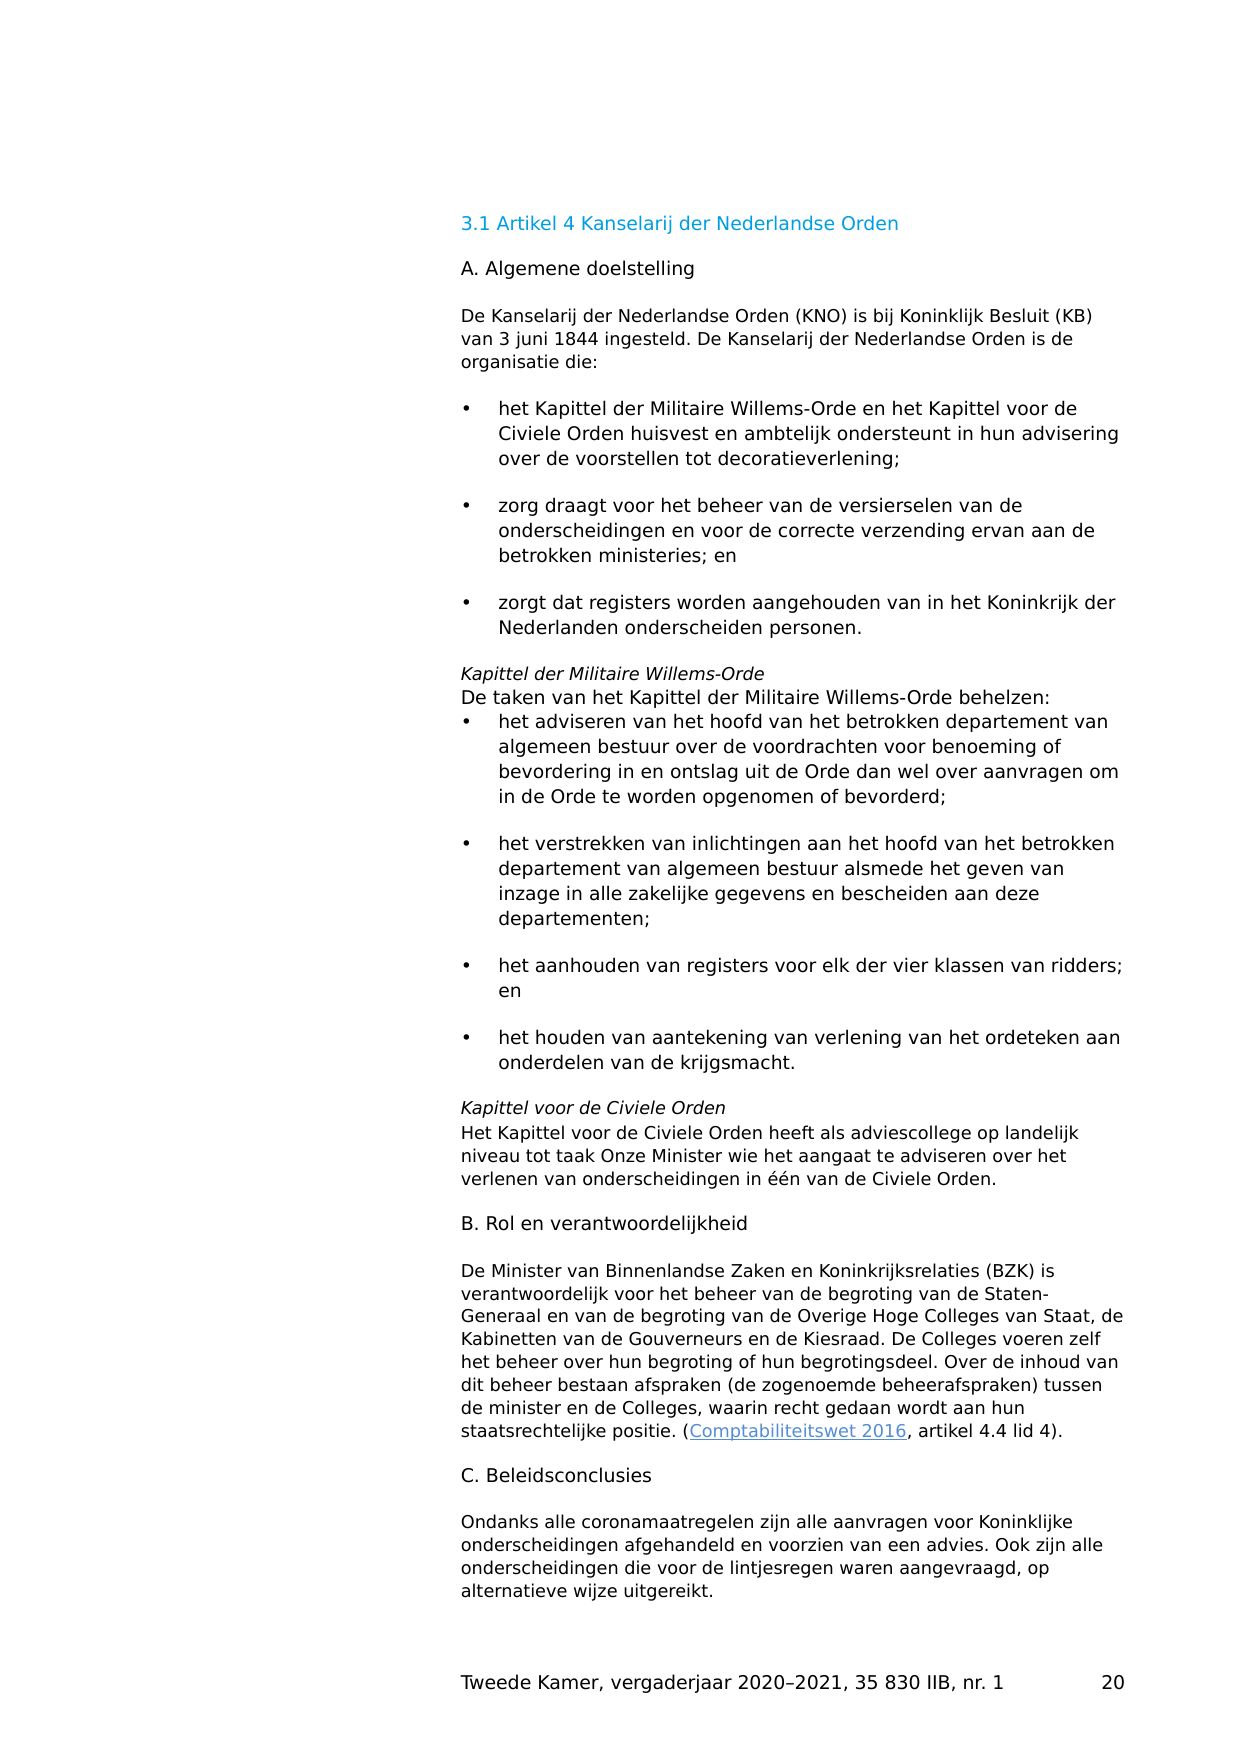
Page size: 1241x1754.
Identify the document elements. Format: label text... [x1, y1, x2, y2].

title 3.1 Artikel 4 Kanselarij der Nederlandse Orden [461, 213, 1125, 235]
list het verstrekken van inlichtingen aan het hoofd van het betrokken departement van algemeen bestuur alsmede het geven van inzage in alle zakelijke gegevens en bescheiden aan deze departementen; [461, 831, 1125, 931]
list het Kapittel der Militaire Willems-Orde en het Kapittel voor de Civiele Orden huisvest en ambtelijk ondersteunt in hun advisering over de voorstellen tot decoratieverlening; [461, 396, 1125, 471]
text Kapittel der Militaire Willems-Orde [461, 662, 1125, 684]
title C. Beleidsconclusies [461, 1465, 1125, 1487]
title A. Algemene doelstelling [461, 258, 1125, 280]
list zorg draagt voor het beheer van de versierselen van de onderscheidingen en voor de correcte verzending ervan aan de betrokken ministeries; en [461, 493, 1125, 568]
text De Minister van Binnenlandse Zaken en Koninkrijksrelaties (BZK) is verantwoordelijk voor het beheer van de begroting van de Staten-Generaal en van de begroting van de Overige Hoge Colleges van Staat, de Kabinetten van de Gouverneurs en de Kiesraad. De Colleges voeren zelf het beheer over hun begroting of hun begrotingsdeel. Over de inhoud van dit beheer bestaan afspraken (de zogenoemde beheerafspraken) tussen de minister en de Colleges, waarin recht gedaan wordt aan hun staatsrechtelijke positie. (Comptabiliteitswet 2016, artikel 4.4 lid 4). [461, 1259, 1125, 1442]
list het adviseren van het hoofd van het betrokken departement van algemeen bestuur over de voordrachten voor benoeming of bevordering in en ontslag uit de Orde dan wel over aanvragen om in de Orde te worden opgenomen of bevorderd; [461, 708, 1125, 808]
text Ondanks alle coronamaatregelen zijn alle aanvragen voor Koninklijke onderscheidingen afgehandeld en voorzien van een advies. Ook zijn alle onderscheidingen die voor de lintjesregen waren aangevraagd, op alternatieve wijze uitgereikt. [461, 1511, 1125, 1602]
text Het Kapittel voor de Civiele Orden heeft als adviescollege op landelijk niveau tot taak Onze Minister wie het aangaat te adviseren over het verlenen van onderscheidingen in één van de Civiele Orden. [461, 1121, 1125, 1190]
list het houden van aantekening van verlening van het ordeteken aan onderdelen van de krijgsmacht. [461, 1024, 1125, 1074]
list het aanhouden van registers voor elk der vier klassen van ridders; en [461, 952, 1125, 1002]
list zorgt dat registers worden aangehouden van in het Koninkrijk der Nederlanden onderscheiden personen. [461, 589, 1125, 639]
text Kapittel voor de Civiele Orden [461, 1096, 1125, 1119]
text De taken van het Kapittel der Militaire Willems-Orde behelzen: [461, 687, 1125, 708]
title B. Rol en verantwoordelijkheid [461, 1213, 1125, 1235]
text De Kanselarij der Nederlandse Orden (KNO) is bij Koninklijk Besluit (KB) van 3 juni 1844 ingesteld. De Kanselarij der Nederlandse Orden is de organisatie die: [461, 304, 1125, 373]
